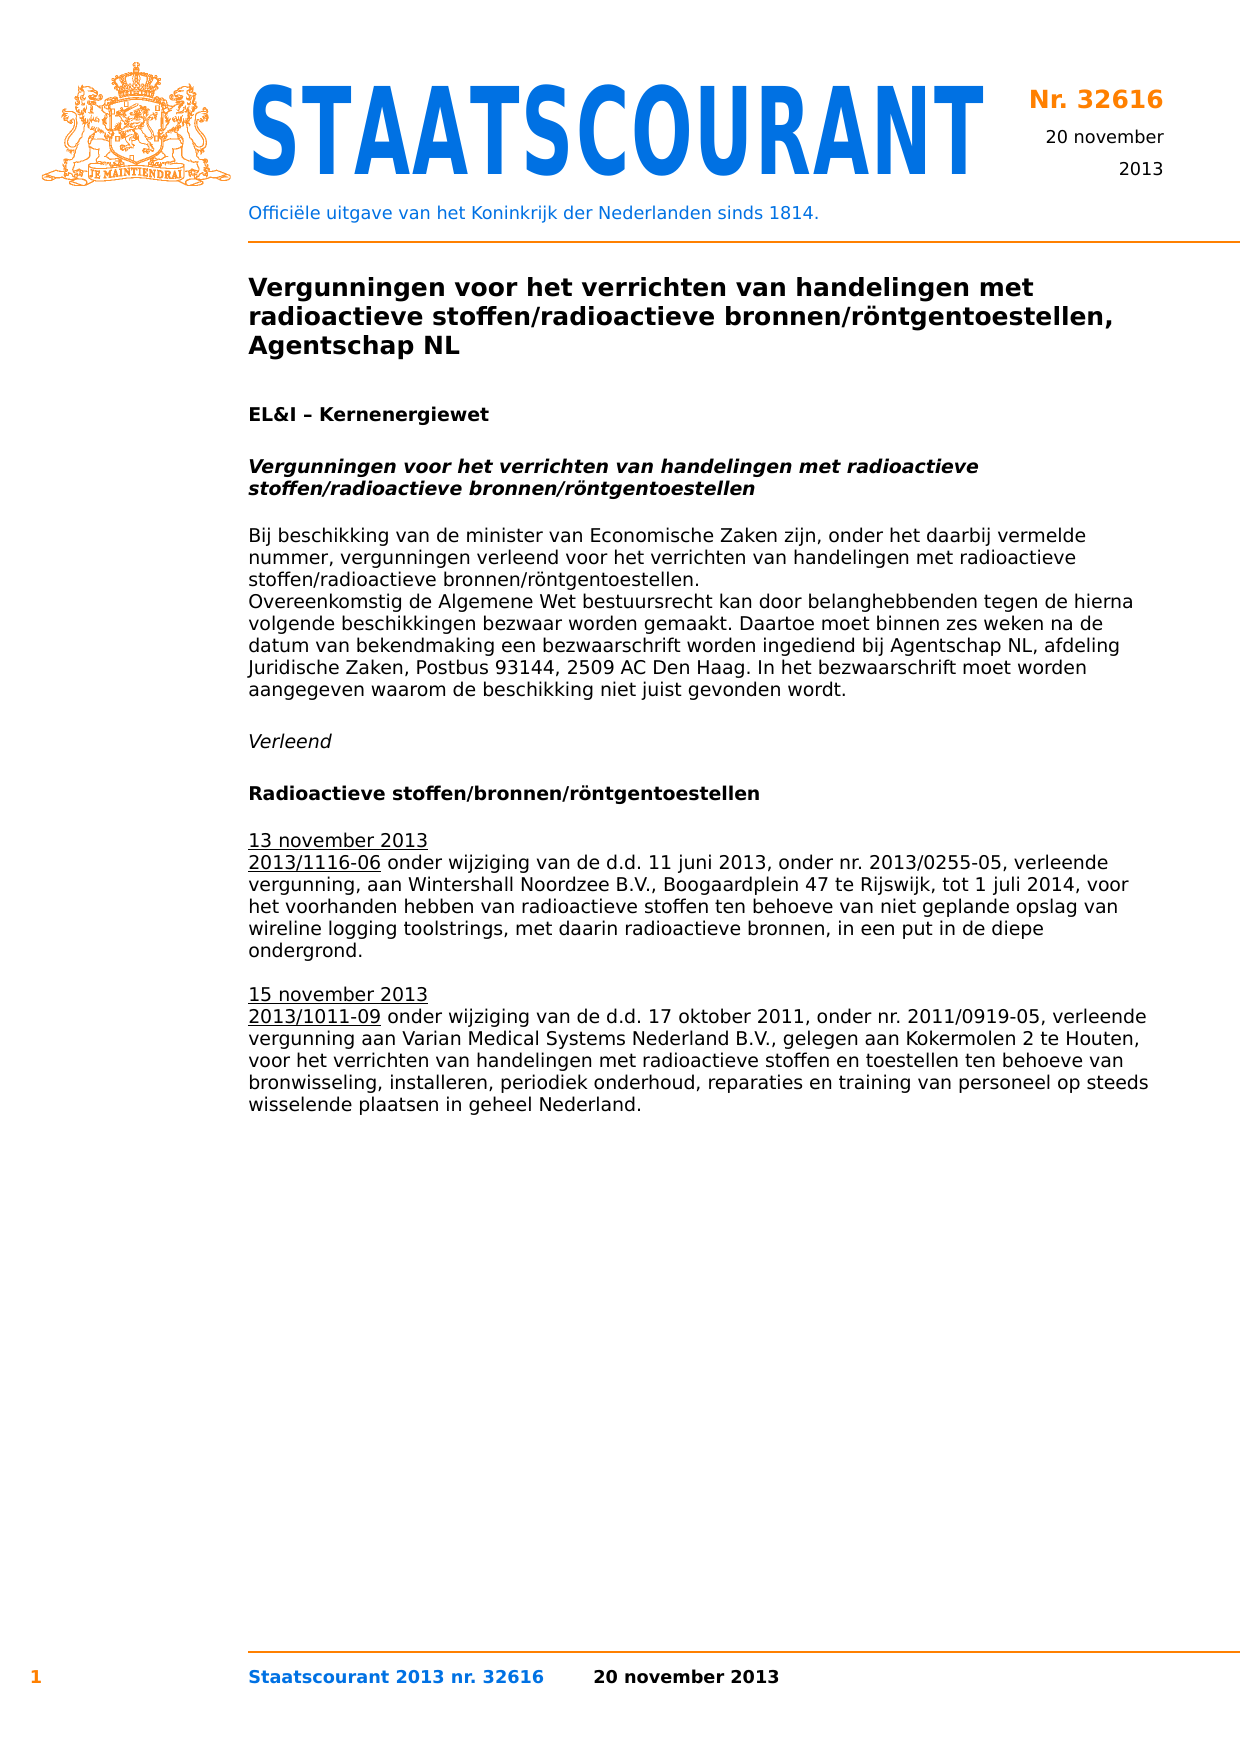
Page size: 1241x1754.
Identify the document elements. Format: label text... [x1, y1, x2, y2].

text 2013/1011-09 onder wijziging van de d.d. 17 oktober 2011, onder nr. 2011/0919-05, verleende vergunning aan Varian Medical Systems Nederland B.V., gelegen aan Kokermolen 2 te Houten, voor het verrichten van handelingen met radioactieve stoffen en toestellen ten behoeve van bronwisseling, installeren, periodiek onderhoud, reparaties en training van personeel op steeds wisselende plaatsen in geheel Nederland. [248, 1006, 1163, 1116]
subtitle Verleend [248, 731, 1163, 753]
picture [41, 62, 231, 186]
table_header Nr. 32616 [998, 62, 1240, 121]
table_cell Officiële uitgave van het Koninkrijk der Nederlanden sinds 1814. [248, 203, 1240, 241]
text 15 november 2013 [248, 984, 1163, 1006]
text 13 november 2013 [248, 830, 1163, 852]
table_cell 2013 [998, 153, 1240, 203]
subtitle EL&I – Kernenergiewet [248, 404, 1163, 426]
text Overeenkomstig de Algemene Wet bestuursrecht kan door belanghebbenden tegen de hierna volgende beschikkingen bezwaar worden gemaakt. Daartoe moet binnen zes weken na de datum van bekendmaking een bezwaarschrift worden ingediend bij Agentschap NL, afdeling Juridische Zaken, Postbus 93144, 2509 AC Den Haag. In het bezwaarschrift moet worden aangegeven waarom de beschikking niet juist gevonden wordt. [248, 591, 1163, 701]
table_header [25, 62, 248, 241]
table_header STAATSCOURANT [248, 62, 998, 203]
text 2013/1116-06 onder wijziging van de d.d. 11 juni 2013, onder nr. 2013/0255-05, verleende vergunning, aan Wintershall Noordzee B.V., Boogaardplein 47 te Rijswijk, tot 1 juli 2014, voor het voorhanden hebben van radioactieve stoffen ten behoeve van niet geplande opslag van wireline logging toolstrings, met daarin radioactieve bronnen, in een put in de diepe ondergrond. [248, 852, 1163, 962]
subtitle Radioactieve stoffen/bronnen/röntgentoestellen [248, 783, 1163, 805]
subtitle Vergunningen voor het verrichten van handelingen met radioactieve stoffen/radioactieve bronnen/röntgentoestellen, Agentschap NL [248, 273, 1163, 361]
subtitle Vergunningen voor het verrichten van handelingen met radioactieve stoffen/radioactieve bronnen/röntgentoestellen [248, 456, 1163, 500]
text Bij beschikking van de minister van Economische Zaken zijn, onder het daarbij vermelde nummer, vergunningen verleend voor het verrichten van handelingen met radioactieve stoffen/radioactieve bronnen/röntgentoestellen. [248, 525, 1163, 591]
table_cell 20 november [998, 121, 1240, 153]
